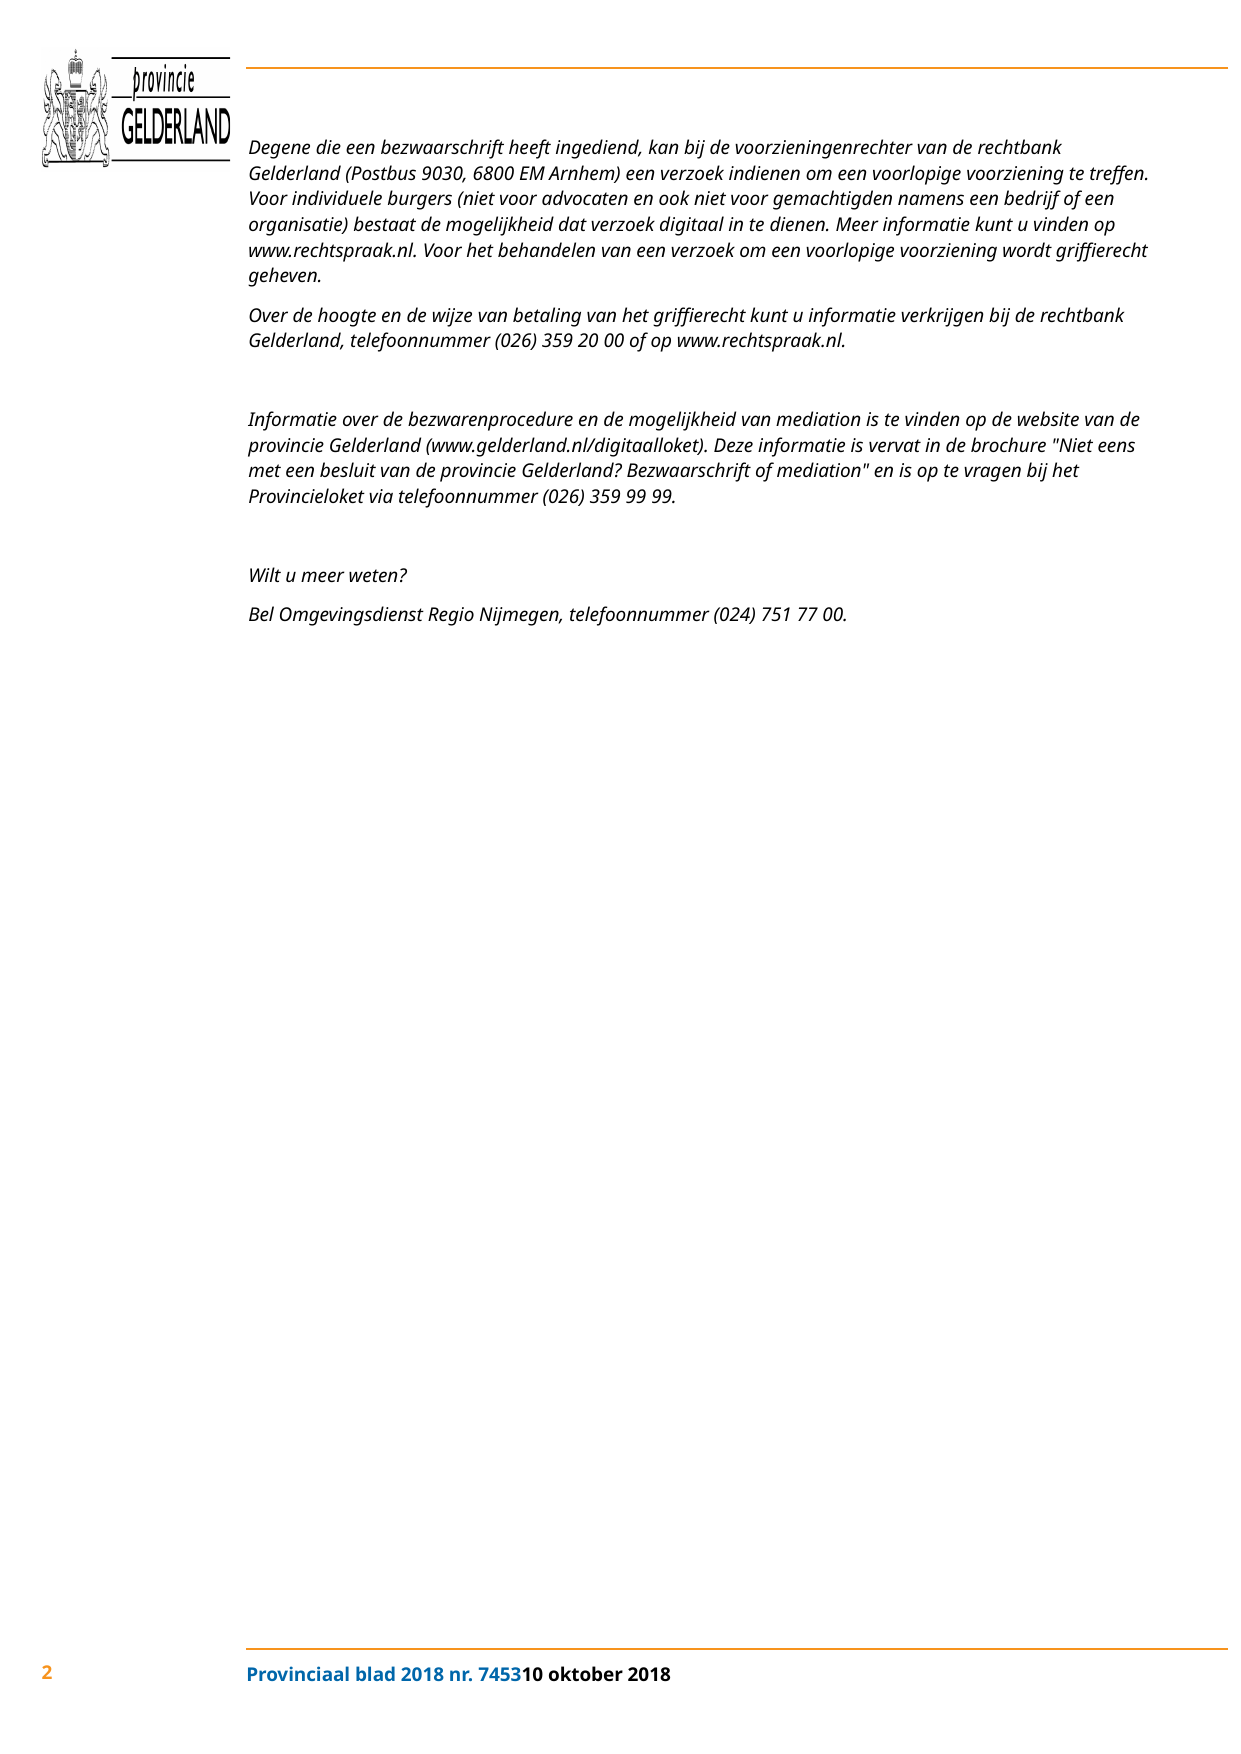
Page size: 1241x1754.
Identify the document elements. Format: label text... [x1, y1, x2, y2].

text Informatie over de bezwarenprocedure en de mogelijkheid van mediation is te vinden op de website van de provincie Gelderland (www.gelderland.nl/digitaalloket). Deze informatie is vervat in de brochure "Niet eens met een besluit van de provincie Gelderland? Bezwaarschrift of mediation" en is op te vragen bij het Provincieloket via telefoonnummer (026) 359 99 99. [248, 406, 1152, 509]
text Wilt u meer weten? [248, 562, 1152, 588]
text Over de hoogte en de wijze van betaling van het griffierecht kunt u informatie verkrijgen bij de rechtbank Gelderland, telefoonnummer (026) 359 20 00 of op www.rechtspraak.nl. [248, 302, 1152, 353]
text Degene die een bezwaarschrift heeft ingediend, kan bij de voorzieningenrechter van de rechtbank Gelderland (Postbus 9030, 6800 EM Arnhem) een verzoek indienen om een voorlopige voorziening te treffen. Voor individuele burgers (niet voor advocaten en ook niet voor gemachtigden namens een bedrijf of een organisatie) bestaat de mogelijkheid dat verzoek digitaal in te dienen. Meer informatie kunt u vinden op www.rechtspraak.nl. Voor het behandelen van een verzoek om een voorlopige voorziening wordt griffierecht geheven. [248, 134, 1152, 288]
text Bel Omgevingsdienst Regio Nijmegen, telefoonnummer (024) 751 77 00. [248, 601, 1152, 627]
picture [41, 47, 231, 172]
